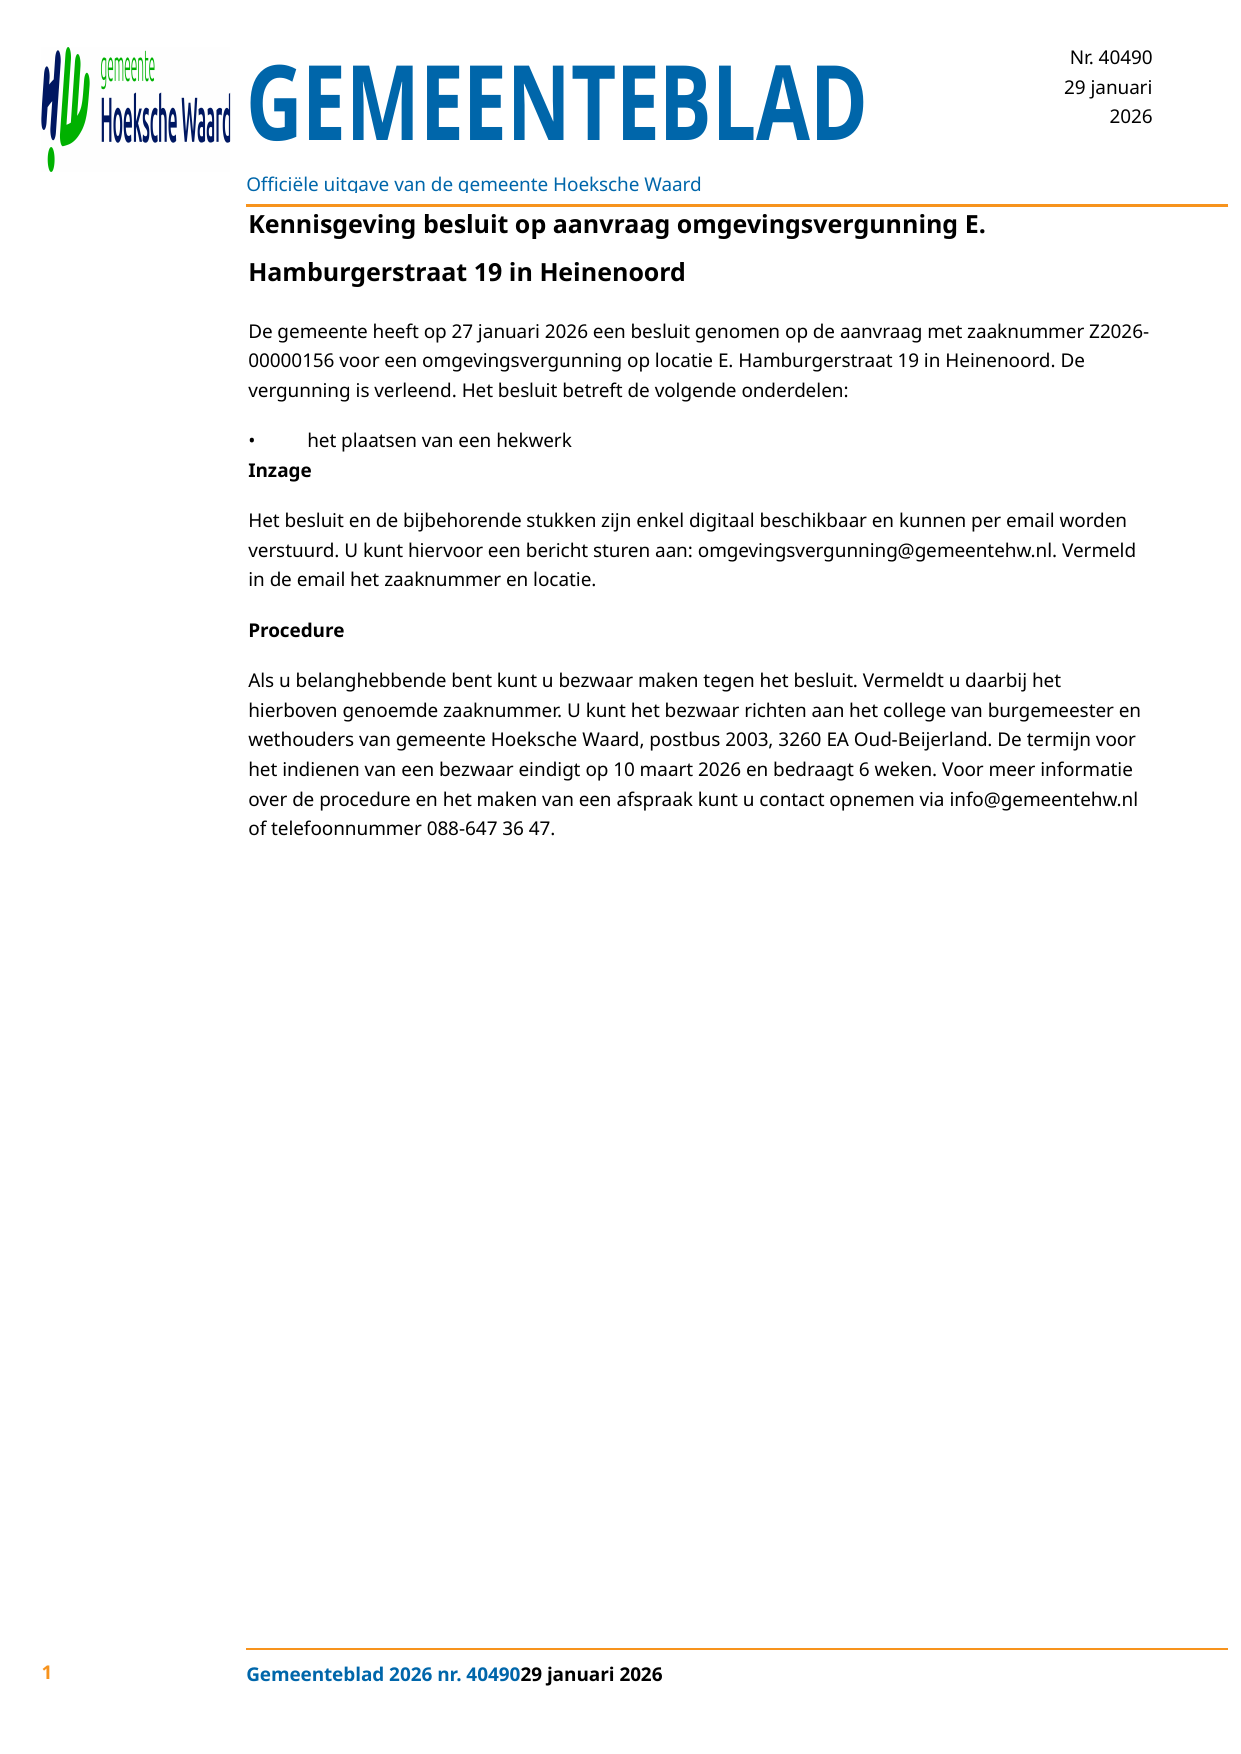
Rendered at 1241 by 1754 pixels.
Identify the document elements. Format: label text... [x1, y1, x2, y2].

text De gemeente heeft op 27 januari 2026 een besluit genomen op de aanvraag met zaaknummer Z2026-00000156 voor een omgevingsvergunning op locatie E. Hamburgerstraat 19 in Heinenoord. De vergunning is verleend. Het besluit betreft de volgende onderdelen: [248, 318, 1152, 403]
text Het besluit en de bijbehorende stukken zijn enkel digitaal beschikbaar en kunnen per email worden verstuurd. U kunt hiervoor een bericht sturen aan: omgevingsvergunning@gemeentehw.nl. Vermeld in de email het zaaknummer en locatie. [248, 507, 1152, 592]
picture [41, 47, 231, 172]
text Inzage [248, 457, 1152, 483]
text Kennisgeving besluit op aanvraag omgevingsvergunning E. Hamburgerstraat 19 in Heinenoord [248, 207, 1152, 288]
text Als u belanghebbende bent kunt u bezwaar maken tegen het besluit. Vermeldt u daarbij het hierboven genoemde zaaknummer. U kunt het bezwaar richten aan het college van burgemeester en wethouders van gemeente Hoeksche Waard, postbus 2003, 3260 EA Oud-Beijerland. De termijn voor het indienen van een bezwaar eindigt op 10 maart 2026 en bedraagt 6 weken. Voor meer informatie over de procedure en het maken van een afspraak kunt u contact opnemen via info@gemeentehw.nl of telefoonnummer 088-647 36 47. [248, 667, 1152, 841]
list het plaatsen van een hekwerk [248, 427, 1152, 453]
text Procedure [248, 617, 1152, 643]
